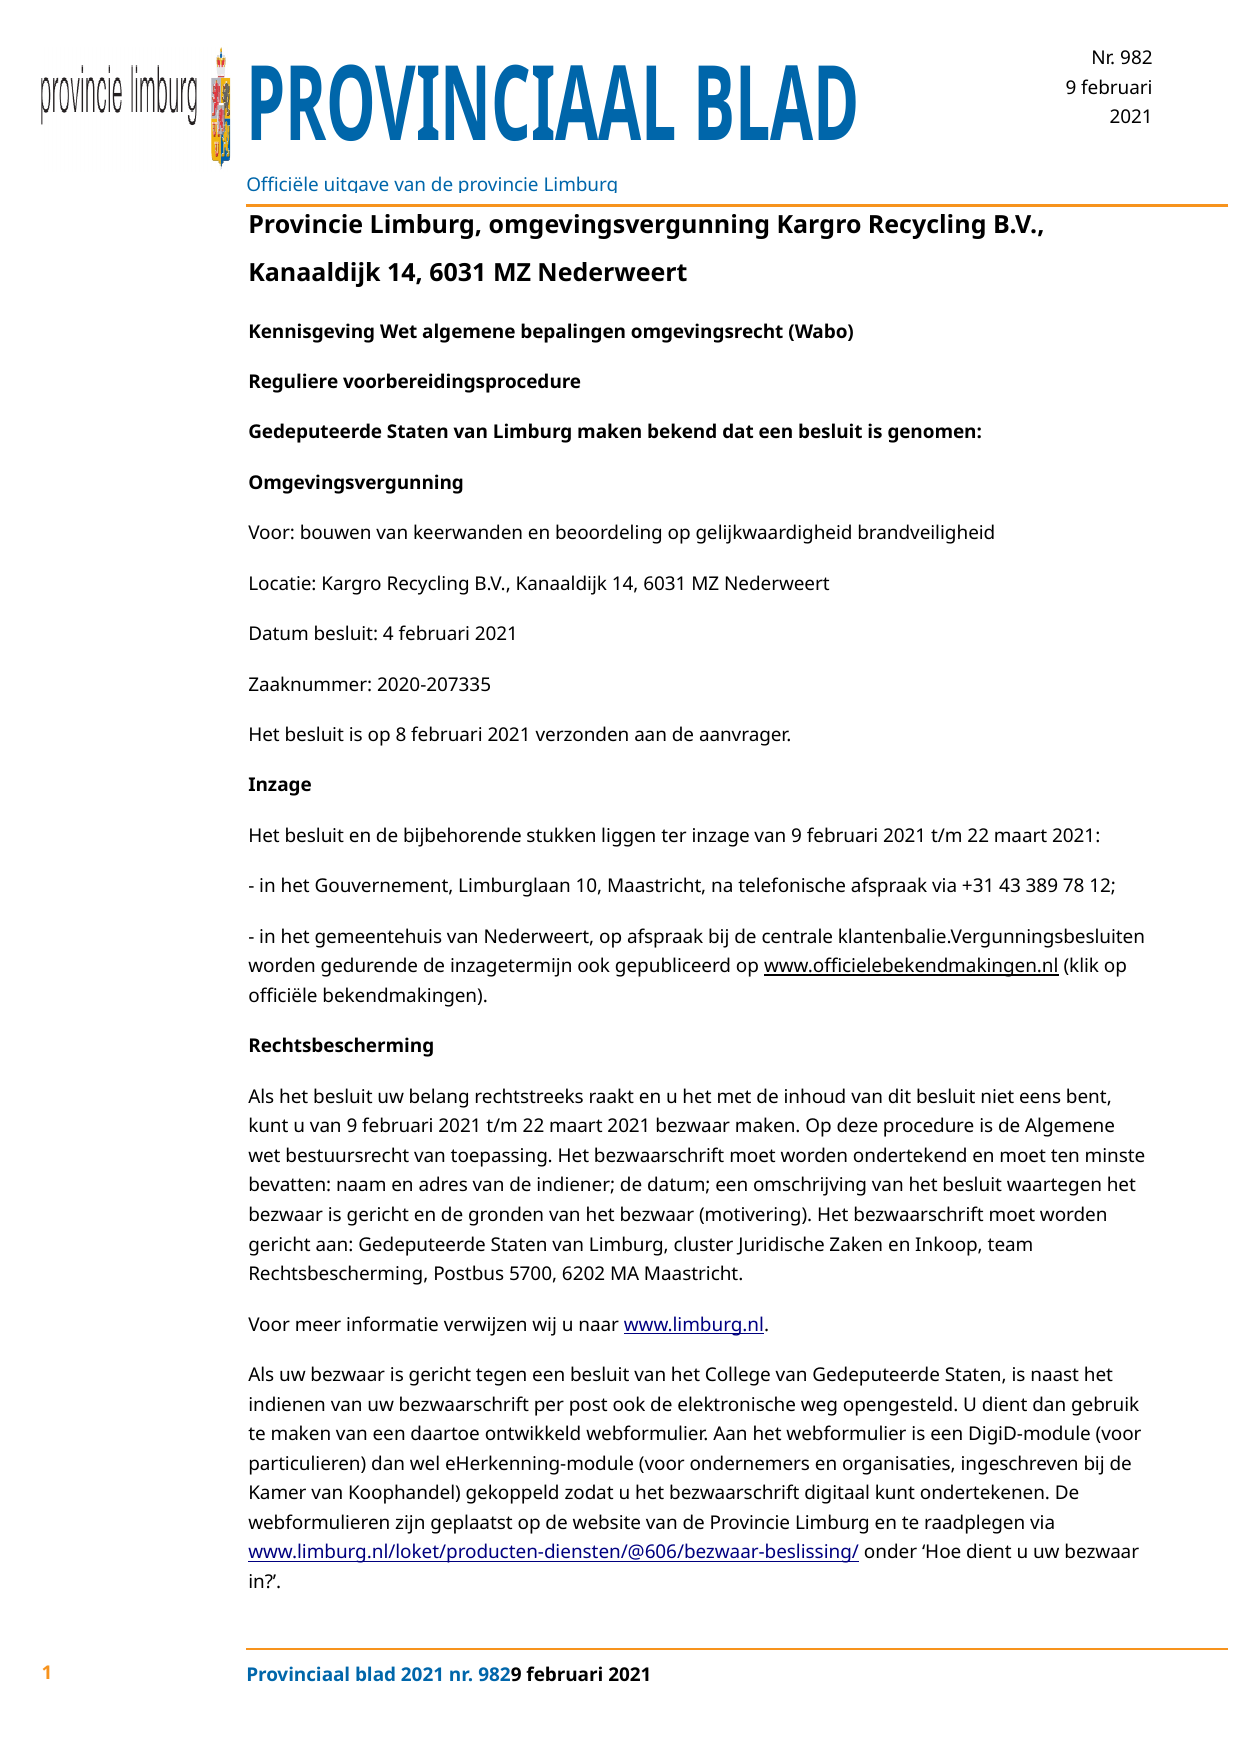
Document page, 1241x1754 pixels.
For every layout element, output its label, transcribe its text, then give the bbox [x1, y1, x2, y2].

text Rechtsbescherming [248, 1032, 1152, 1058]
text Voor meer informatie verwijzen wij u naar www.limburg.nl. [248, 1311, 1152, 1337]
text Locatie: Kargro Recycling B.V., Kanaaldijk 14, 6031 MZ Nederweert [248, 570, 1152, 596]
text Reguliere voorbereidingsprocedure [248, 368, 1152, 394]
text Omgevingsvergunning [248, 469, 1152, 495]
text Als uw bezwaar is gericht tegen een besluit van het College van Gedeputeerde Staten, is naast het indienen van uw bezwaarschrift per post ook de elektronische weg opengesteld. U dient dan gebruik te maken van een daartoe ontwikkeld webformulier. Aan het webformulier is een DigiD-module (voor particulieren) dan wel eHerkenning-module (voor ondernemers en organisaties, ingeschreven bij de Kamer van Koophandel) gekoppeld zodat u het bezwaarschrift digitaal kunt ondertekenen. De webformulieren zijn geplaatst op de website van de Provincie Limburg en te raadplegen via www.limburg.nl/loket/producten-diensten/@606/bezwaar-beslissing/ onder ‘Hoe dient u uw bezwaar in?’. [248, 1361, 1152, 1594]
text Als het besluit uw belang rechtstreeks raakt en u het met de inhoud van dit besluit niet eens bent, kunt u van 9 februari 2021 t/m 22 maart 2021 bezwaar maken. Op deze procedure is de Algemene wet bestuursrecht van toepassing. Het bezwaarschrift moet worden ondertekend en moet ten minste bevatten: naam en adres van de indiener; de datum; een omschrijving van het besluit waartegen het bezwaar is gericht en de gronden van het bezwaar (motivering). Het bezwaarschrift moet worden gericht aan: Gedeputeerde Staten van Limburg, cluster Juridische Zaken en Inkoop, team Rechtsbescherming, Postbus 5700, 6202 MA Maastricht. [248, 1083, 1152, 1286]
text Datum besluit: 4 februari 2021 [248, 620, 1152, 646]
text Het besluit is op 8 februari 2021 verzonden aan de aanvrager. [248, 721, 1152, 747]
text - in het gemeentehuis van Nederweert, op afspraak bij de centrale klantenbalie.Vergunningsbesluiten worden gedurende de inzagetermijn ook gepubliceerd op www.officielebekendmakingen.nl (klik op officiële bekendmakingen). [248, 923, 1152, 1008]
text Kennisgeving Wet algemene bepalingen omgevingsrecht (Wabo) [248, 318, 1152, 344]
text Inzage [248, 772, 1152, 797]
text Provincie Limburg, omgevingsvergunning Kargro Recycling B.V., Kanaaldijk 14, 6031 MZ Nederweert [248, 207, 1152, 288]
text Gedeputeerde Staten van Limburg maken bekend dat een besluit is genomen: [248, 419, 1152, 444]
text - in het Gouvernement, Limburglaan 10, Maastricht, na telefonische afspraak via +31 43 389 78 12; [248, 872, 1152, 898]
picture [41, 47, 231, 172]
text Het besluit en de bijbehorende stukken liggen ter inzage van 9 februari 2021 t/m 22 maart 2021: [248, 822, 1152, 848]
text Zaaknummer: 2020-207335 [248, 671, 1152, 697]
text Voor: bouwen van keerwanden en beoordeling op gelijkwaardigheid brandveiligheid [248, 519, 1152, 545]
